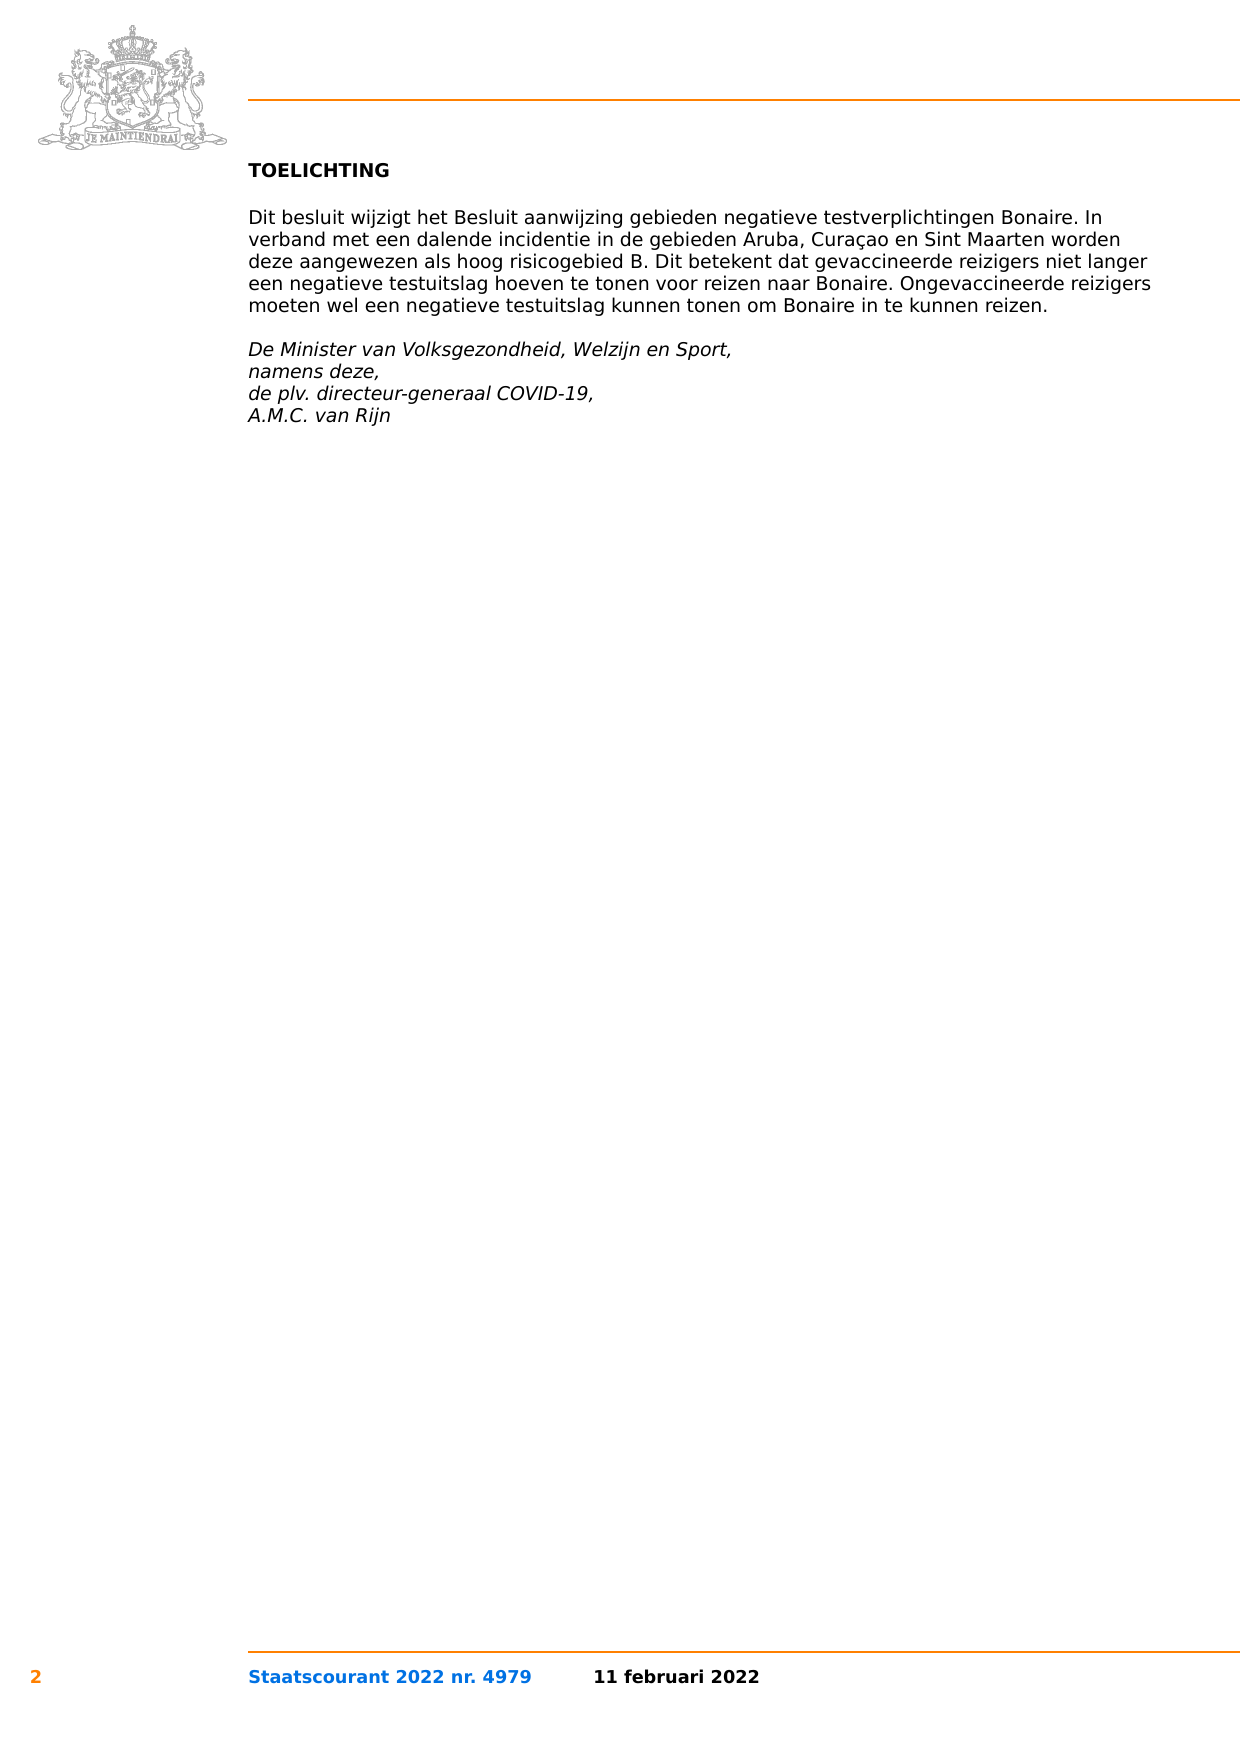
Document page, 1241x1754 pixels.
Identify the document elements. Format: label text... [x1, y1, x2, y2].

subtitle TOELICHTING [248, 160, 1163, 182]
picture [38, 25, 227, 150]
text Dit besluit wijzigt het Besluit aanwijzing gebieden negatieve testverplichtingen Bonaire. In verband met een dalende incidentie in de gebieden Aruba, Curaçao en Sint Maarten worden deze aangewezen als hoog risicogebied B. Dit betekent dat gevaccineerde reizigers niet langer een negatieve testuitslag hoeven te tonen voor reizen naar Bonaire. Ongevaccineerde reizigers moeten wel een negatieve testuitslag kunnen tonen om Bonaire in te kunnen reizen. [248, 207, 1163, 317]
text De Minister van Volksgezondheid, Welzijn en Sport, namens deze, de plv. directeur-generaal COVID-19, A.M.C. van Rijn [248, 339, 1163, 427]
